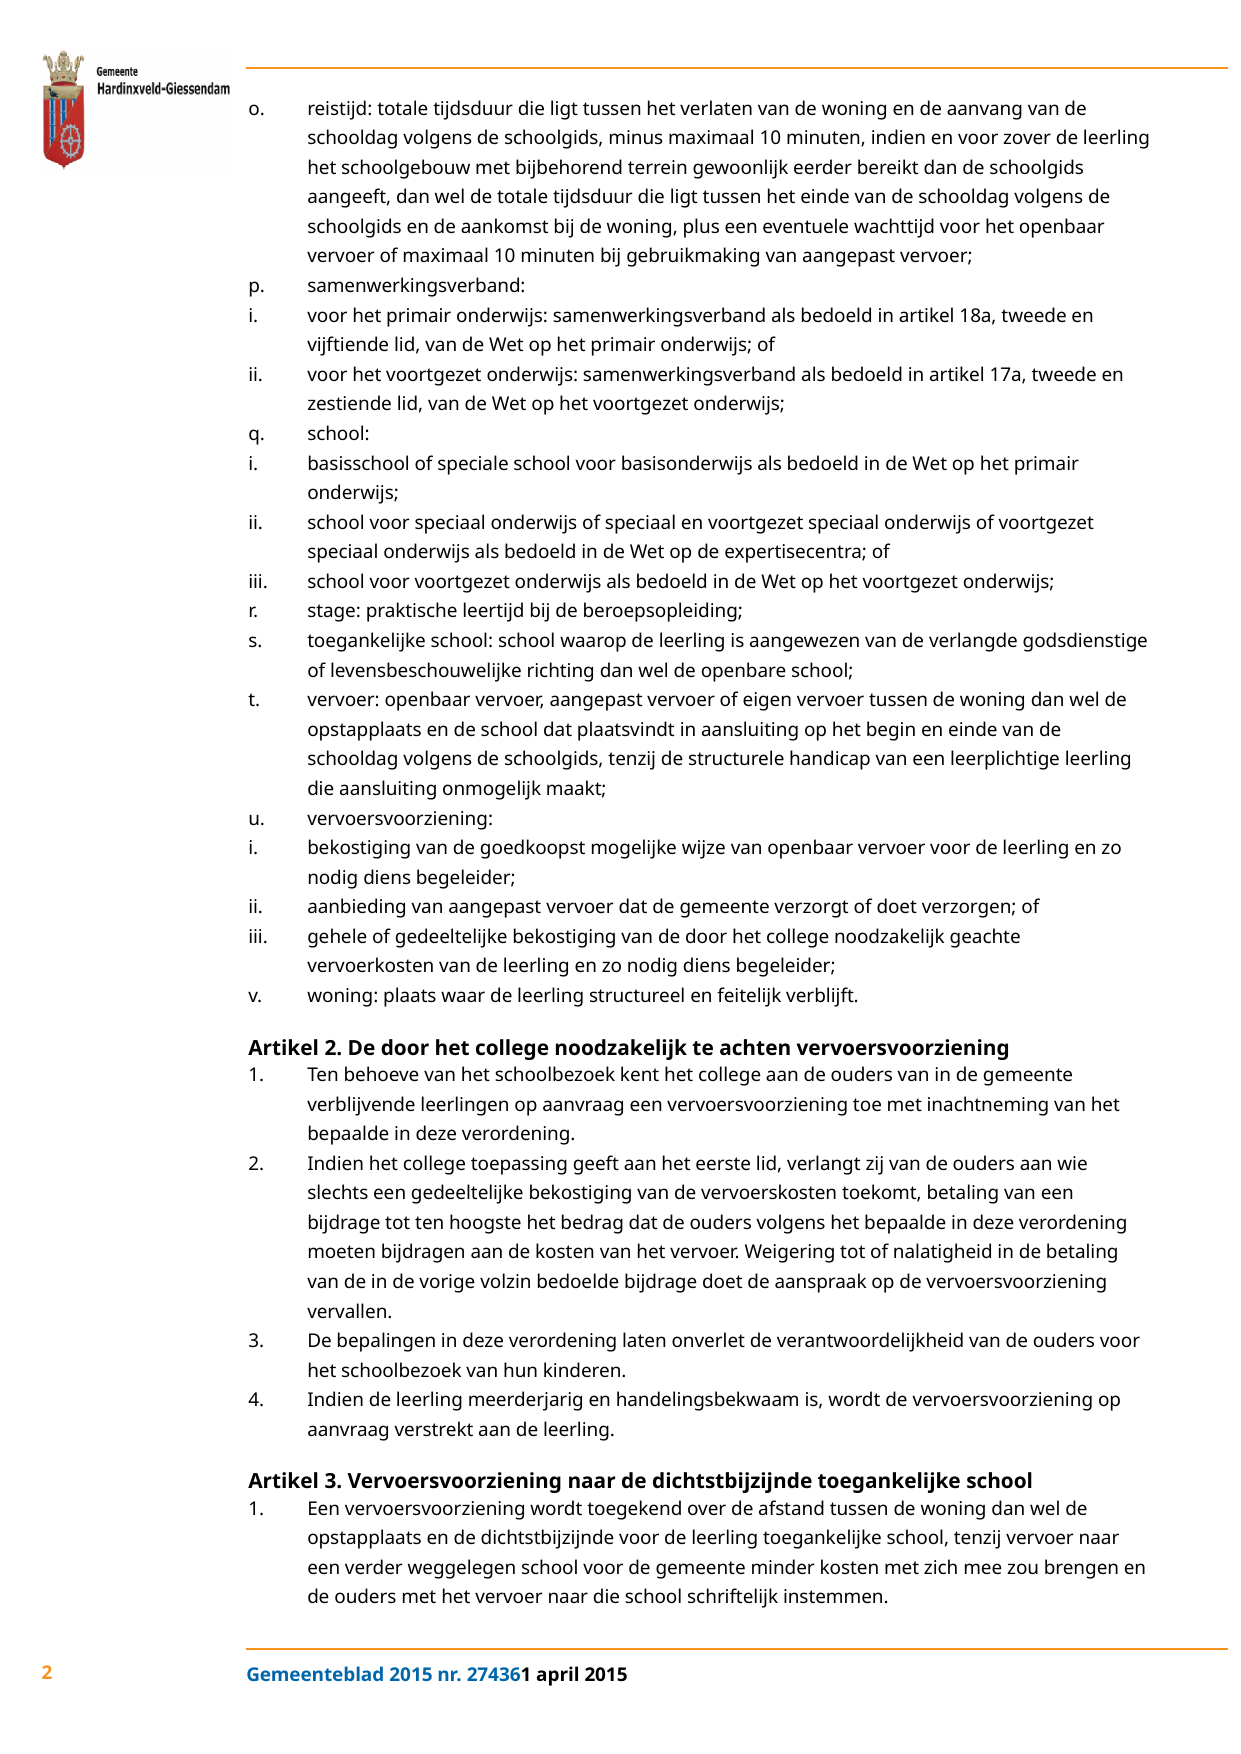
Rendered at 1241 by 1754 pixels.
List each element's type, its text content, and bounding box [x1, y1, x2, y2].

list school: [248, 420, 1152, 446]
list vervoersvoorziening: [248, 805, 1152, 831]
list bekostiging van de goedkoopst mogelijke wijze van openbaar vervoer voor de leerling en zo nodig diens begeleider; [248, 834, 1152, 890]
list basisschool of speciale school voor basisonderwijs als bedoeld in de Wet op het primair onderwijs; [248, 450, 1152, 505]
list samenwerkingsverband: [248, 272, 1152, 298]
list vervoer: openbaar vervoer, aangepast vervoer of eigen vervoer tussen de woning dan wel de opstapplaats en de school dat plaatsvindt in aansluiting op het begin en einde van de schooldag volgens de schoolgids, tenzij de structurele handicap van een leerplichtige leerling die aansluiting onmogelijk maakt; [248, 686, 1152, 801]
list voor het voortgezet onderwijs: samenwerkingsverband als bedoeld in artikel 17a, tweede en zestiende lid, van de Wet op het voortgezet onderwijs; [248, 361, 1152, 416]
list stage: praktische leertijd bij de beroepsopleiding; [248, 598, 1152, 623]
list woning: plaats waar de leerling structureel en feitelijk verblijft. [248, 982, 1152, 1008]
list aanbieding van aangepast vervoer dat de gemeente verzorgt of doet verzorgen; of [248, 893, 1152, 919]
list Een vervoersvoorziening wordt toegekend over de afstand tussen de woning dan wel de opstapplaats en de dichtstbijzijnde voor de leerling toegankelijke school, tenzij vervoer naar een verder weggelegen school voor de gemeente minder kosten met zich mee zou brengen en de ouders met het vervoer naar die school schriftelijk instemmen. [248, 1495, 1152, 1609]
list reistijd: totale tijdsduur die ligt tussen het verlaten van de woning en de aanvang van de schooldag volgens de schoolgids, minus maximaal 10 minuten, indien en voor zover de leerling het schoolgebouw met bijbehorend terrein gewoonlijk eerder bereikt dan de schoolgids aangeeft, dan wel de totale tijdsduur die ligt tussen het einde van de schooldag volgens de schoolgids en de aankomst bij de woning, plus een eventuele wachttijd voor het openbaar vervoer of maximaal 10 minuten bij gebruikmaking van aangepast vervoer; [248, 95, 1152, 268]
picture [41, 47, 231, 172]
text Artikel 3. Vervoersvoorziening naar de dichtstbijzijnde toegankelijke school [248, 1467, 1152, 1495]
text Artikel 2. De door het college noodzakelijk te achten vervoersvoorziening [248, 1033, 1152, 1061]
list Indien het college toepassing geeft aan het eerste lid, verlangt zij van de ouders aan wie slechts een gedeeltelijke bekostiging van de vervoerskosten toekomt, betaling van een bijdrage tot ten hoogste het bedrag dat de ouders volgens het bepaalde in deze verordening moeten bijdragen aan de kosten van het vervoer. Weigering tot of nalatigheid in de betaling van de in de vorige volzin bedoelde bijdrage doet de aanspraak op de vervoersvoorziening vervallen. [248, 1150, 1152, 1323]
list voor het primair onderwijs: samenwerkingsverband als bedoeld in artikel 18a, tweede en vijftiende lid, van de Wet op het primair onderwijs; of [248, 302, 1152, 357]
list Indien de leerling meerderjarig en handelingsbekwaam is, wordt de vervoersvoorziening op aanvraag verstrekt aan de leerling. [248, 1387, 1152, 1442]
list gehele of gedeeltelijke bekostiging van de door het college noodzakelijk geachte vervoerkosten van de leerling en zo nodig diens begeleider; [248, 923, 1152, 978]
list Ten behoeve van het schoolbezoek kent het college aan de ouders van in de gemeente verblijvende leerlingen op aanvraag een vervoersvoorziening toe met inachtneming van het bepaalde in deze verordening. [248, 1061, 1152, 1146]
list school voor speciaal onderwijs of speciaal en voortgezet speciaal onderwijs of voortgezet speciaal onderwijs als bedoeld in de Wet op de expertisecentra; of [248, 509, 1152, 564]
list school voor voortgezet onderwijs als bedoeld in de Wet op het voortgezet onderwijs; [248, 568, 1152, 594]
list toegankelijke school: school waarop de leerling is aangewezen van de verlangde godsdienstige of levensbeschouwelijke richting dan wel de openbare school; [248, 627, 1152, 683]
list De bepalingen in deze verordening laten onverlet de verantwoordelijkheid van de ouders voor het schoolbezoek van hun kinderen. [248, 1327, 1152, 1383]
